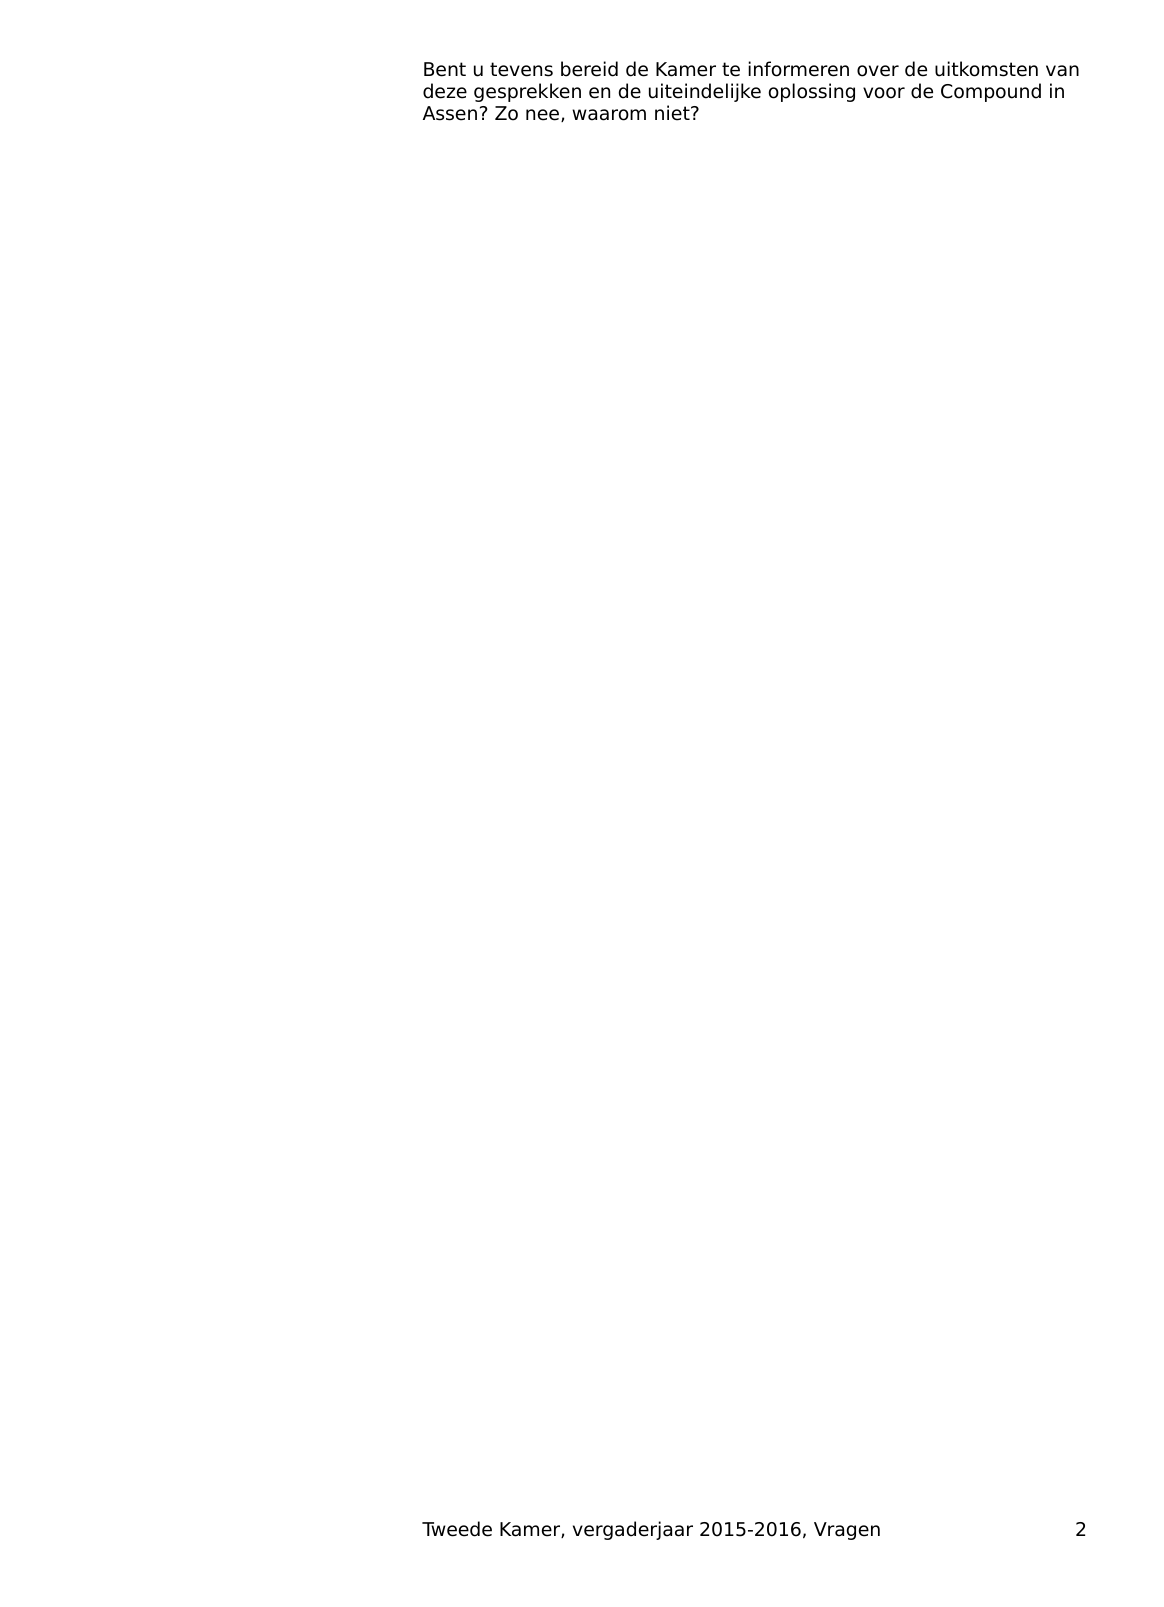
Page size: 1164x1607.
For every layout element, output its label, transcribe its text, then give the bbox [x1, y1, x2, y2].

text Bent u tevens bereid de Kamer te informeren over de uitkomsten van deze gesprekken en de uiteindelijke oplossing voor de Compound in Assen? Zo nee, waarom niet? [422, 59, 1087, 125]
